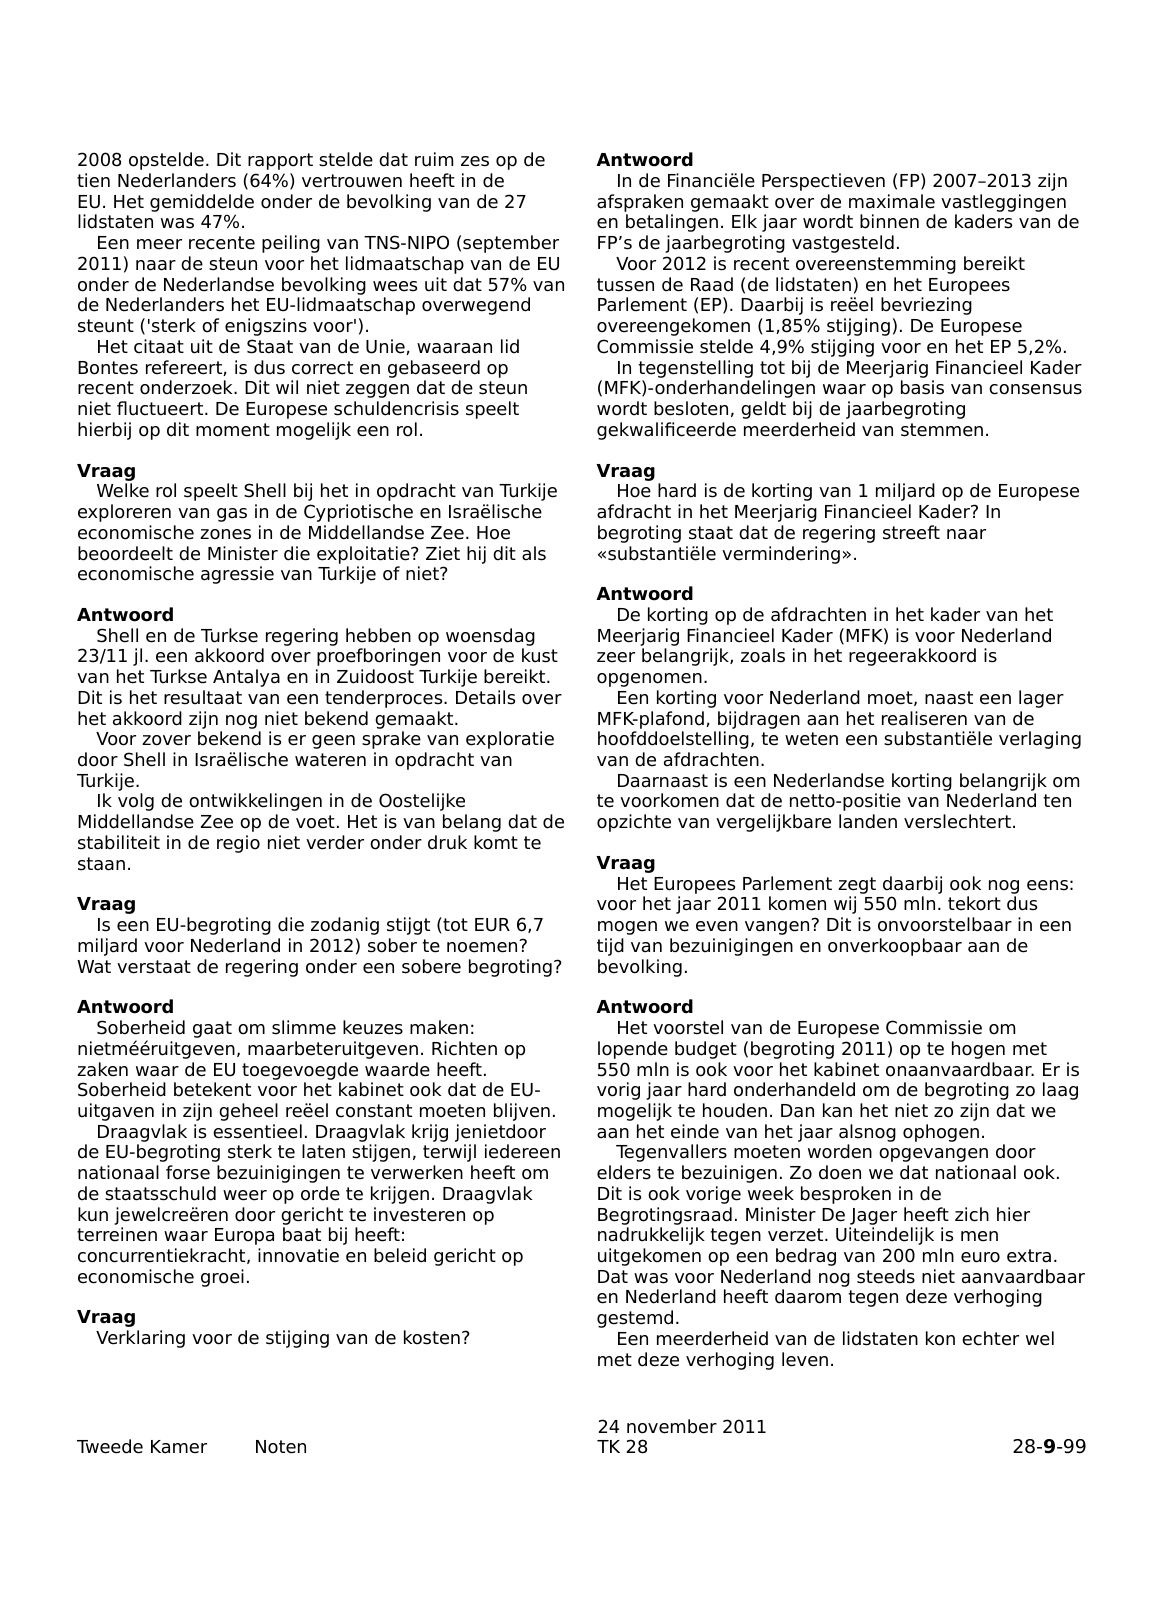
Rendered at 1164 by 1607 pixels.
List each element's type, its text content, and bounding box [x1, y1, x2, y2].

text Een korting voor Nederland moet, naast een lager MFK-plafond, bijdragen aan het realiseren van de hoofddoelstelling, te weten een substantiële verlaging van de afdrachten. [596, 688, 1087, 771]
text Vraag [596, 460, 1087, 481]
text Welke rol speelt Shell bij het in opdracht van Turkije exploreren van gas in de Cypriotische en Israëlische economische zones in de Middellandse Zee. Hoe beoordeelt de Minister die exploitatie? Ziet hij dit als economische agressie van Turkije of niet? [77, 481, 567, 585]
text Antwoord [77, 997, 567, 1018]
text In de Financiële Perspectieven (FP) 2007–2013 zijn afspraken gemaakt over de maximale vastleggingen en betalingen. Elk jaar wordt binnen de kaders van de FP’s de jaarbegroting vastgesteld. [596, 171, 1087, 254]
text Vraag [77, 460, 567, 481]
text Hoe hard is de korting van 1 miljard op de Europese afdracht in het Meerjarig Financieel Kader? In begroting staat dat de regering streeft naar «substantiële vermindering». [596, 481, 1087, 564]
text Daarnaast is een Nederlandse korting belangrijk om te voorkomen dat de netto-positie van Nederland ten opzichte van vergelijkbare landen verslechtert. [596, 771, 1087, 833]
text Voor zover bekend is er geen sprake van exploratie door Shell in Israëlische wateren in opdracht van Turkije. [77, 729, 567, 791]
text Antwoord [77, 605, 567, 626]
text Draagvlak is essentieel. Draagvlak krijg jenietdoor de EU-begroting sterk te laten stijgen, terwijl iedereen nationaal forse bezuinigingen te verwerken heeft om de staatsschuld weer op orde te krijgen. Draagvlak kun jewelcreëren door gericht te investeren op terreinen waar Europa baat bij heeft: concurrentiekracht, innovatie en beleid gericht op economische groei. [77, 1122, 567, 1287]
text Antwoord [596, 150, 1087, 171]
text Verklaring voor de stijging van de kosten? [77, 1328, 567, 1349]
text Het voorstel van de Europese Commissie om lopende budget (begroting 2011) op te hogen met 550 mln is ook voor het kabinet onaanvaardbaar. Er is vorig jaar hard onderhandeld om de begroting zo laag mogelijk te houden. Dan kan het niet zo zijn dat we aan het einde van het jaar alsnog ophogen. [596, 1018, 1087, 1142]
text Voor 2012 is recent overeenstemming bereikt tussen de Raad (de lidstaten) en het Europees Parlement (EP). Daarbij is reëel bevriezing overeengekomen (1,85% stijging). De Europese Commissie stelde 4,9% stijging voor en het EP 5,2%. [596, 254, 1087, 357]
text Tegenvallers moeten worden opgevangen door elders te bezuinigen. Zo doen we dat nationaal ook. Dit is ook vorige week besproken in de Begrotingsraad. Minister De Jager heeft zich hier nadrukkelijk tegen verzet. Uiteindelijk is men uitgekomen op een bedrag van 200 mln euro extra. Dat was voor Nederland nog steeds niet aanvaardbaar en Nederland heeft daarom tegen deze verhoging gestemd. [596, 1142, 1087, 1329]
text Is een EU-begroting die zodanig stijgt (tot EUR 6,7 miljard voor Nederland in 2012) sober te noemen? Wat verstaat de regering onder een sobere begroting? [77, 915, 567, 977]
text Het Europees Parlement zegt daarbij ook nog eens: voor het jaar 2011 komen wij 550 mln. tekort dus mogen we even vangen? Dit is onvoorstelbaar in een tijd van bezuinigingen en onverkoopbaar aan de bevolking. [596, 873, 1087, 977]
text Soberheid gaat om slimme keuzes maken: nietmééruitgeven, maarbeteruitgeven. Richten op zaken waar de EU toegevoegde waarde heeft. Soberheid betekent voor het kabinet ook dat de EU-uitgaven in zijn geheel reëel constant moeten blijven. [77, 1018, 567, 1122]
text In tegenstelling tot bij de Meerjarig Financieel Kader (MFK)-onderhandelingen waar op basis van consensus wordt besloten, geldt bij de jaarbegroting gekwalificeerde meerderheid van stemmen. [596, 357, 1087, 440]
text 2008 opstelde. Dit rapport stelde dat ruim zes op de tien Nederlanders (64%) vertrouwen heeft in de EU. Het gemiddelde onder de bevolking van de 27 lidstaten was 47%. [77, 150, 567, 233]
text Vraag [596, 853, 1087, 873]
text Een meer recente peiling van TNS-NIPO (september 2011) naar de steun voor het lidmaatschap van de EU onder de Nederlandse bevolking wees uit dat 57% van de Nederlanders het EU-lidmaatschap overwegend steunt ('sterk of enigszins voor'). [77, 233, 567, 337]
text Vraag [77, 894, 567, 915]
text Vraag [77, 1307, 567, 1328]
text Het citaat uit de Staat van de Unie, waaraan lid Bontes refereert, is dus correct en gebaseerd op recent onderzoek. Dit wil niet zeggen dat de steun niet fluctueert. De Europese schuldencrisis speelt hierbij op dit moment mogelijk een rol. [77, 337, 567, 440]
text Shell en de Turkse regering hebben op woensdag 23/11 jl. een akkoord over proefboringen voor de kust van het Turkse Antalya en in Zuidoost Turkije bereikt. Dit is het resultaat van een tenderproces. Details over het akkoord zijn nog niet bekend gemaakt. [77, 626, 567, 729]
text Antwoord [596, 997, 1087, 1018]
text Antwoord [596, 584, 1087, 605]
text Ik volg de ontwikkelingen in de Oostelijke Middellandse Zee op de voet. Het is van belang dat de stabiliteit in de regio niet verder onder druk komt te staan. [77, 791, 567, 874]
text Een meerderheid van de lidstaten kon echter wel met deze verhoging leven. [596, 1329, 1087, 1370]
text De korting op de afdrachten in het kader van het Meerjarig Financieel Kader (MFK) is voor Nederland zeer belangrijk, zoals in het regeerakkoord is opgenomen. [596, 605, 1087, 688]
